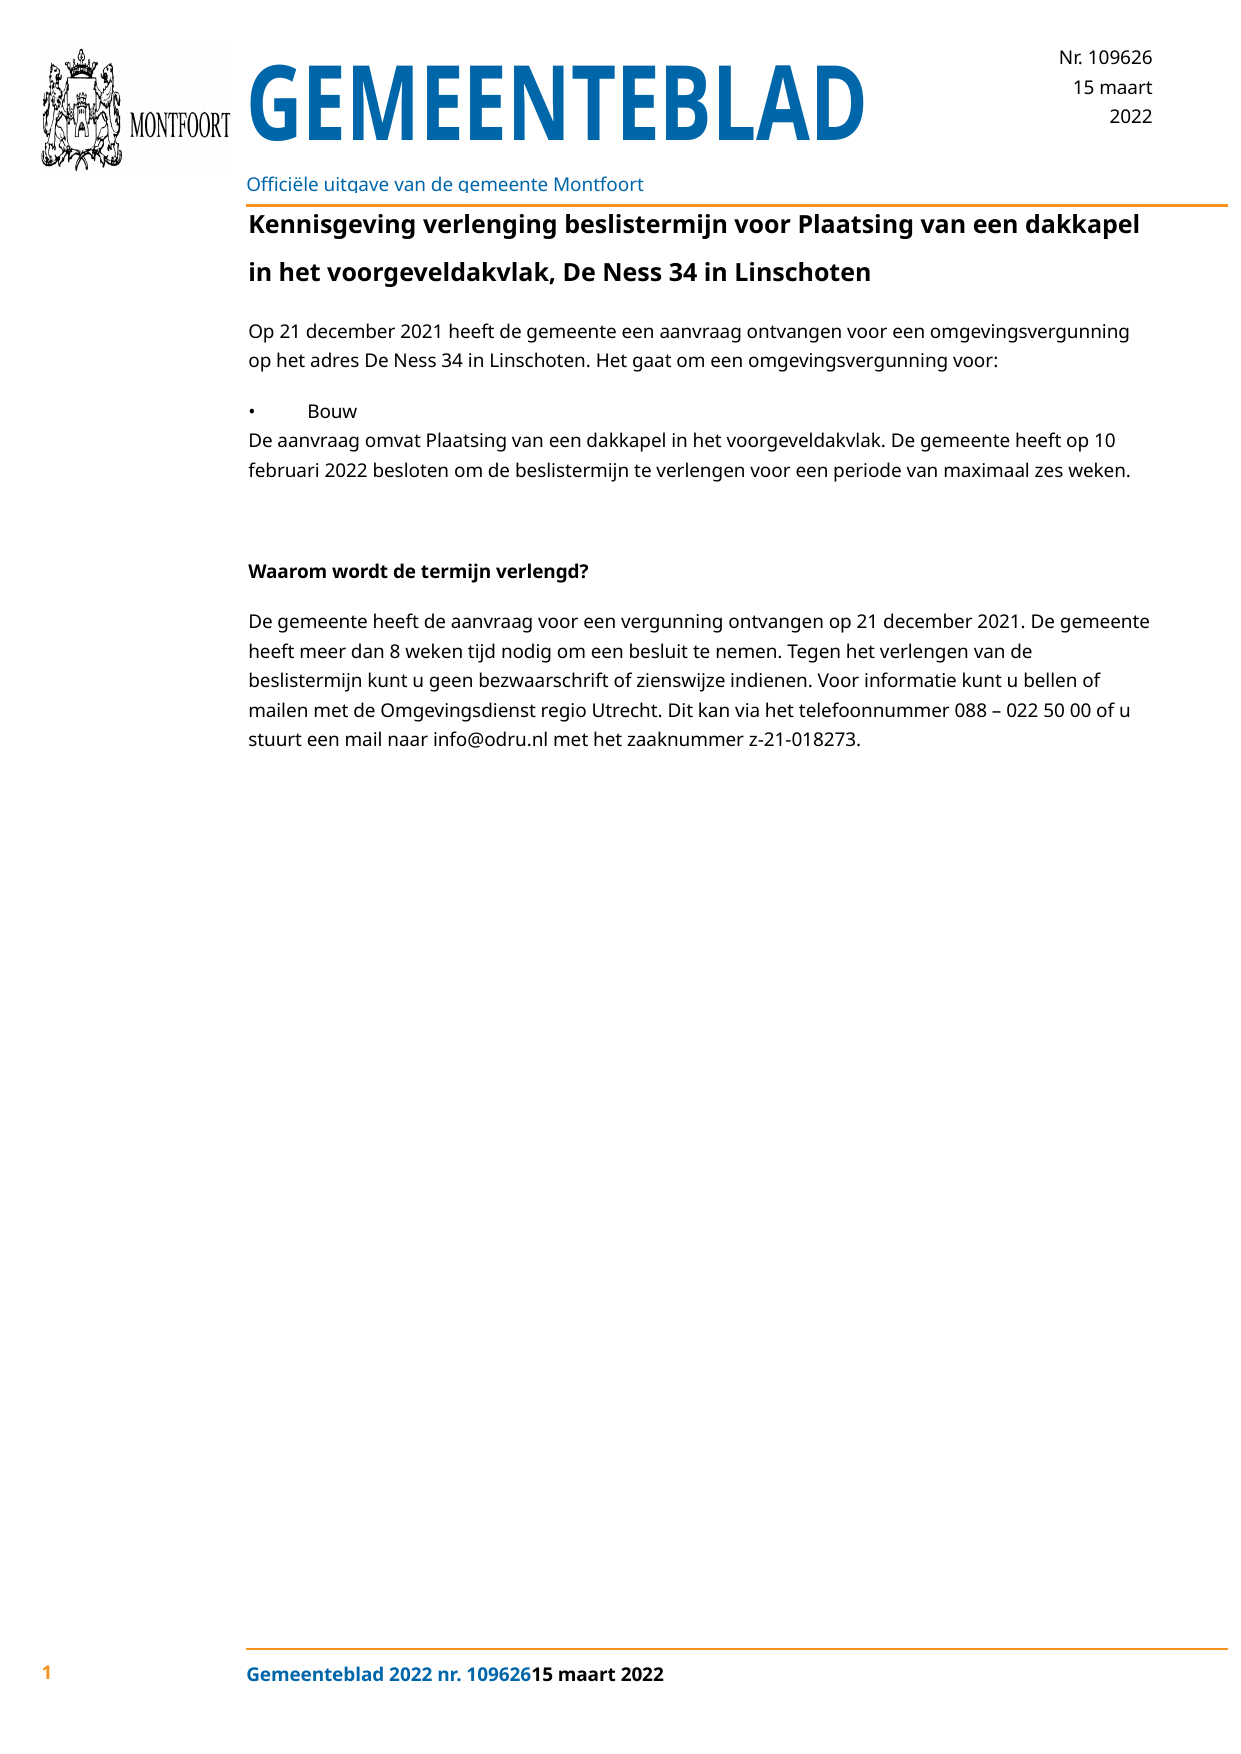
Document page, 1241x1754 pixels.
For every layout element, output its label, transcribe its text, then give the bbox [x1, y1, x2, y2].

text De gemeente heeft de aanvraag voor een vergunning ontvangen op 21 december 2021. De gemeente heeft meer dan 8 weken tijd nodig om een besluit te nemen. Tegen het verlengen van de beslistermijn kunt u geen bezwaarschrift of zienswijze indienen. Voor informatie kunt u bellen of mailen met de Omgevingsdienst regio Utrecht. Dit kan via het telefoonnummer 088 – 022 50 00 of u stuurt een mail naar info@odru.nl met het zaaknummer z-21-018273. [248, 608, 1152, 752]
picture [41, 47, 231, 172]
list Bouw [248, 398, 1152, 424]
text De aanvraag omvat Plaatsing van een dakkapel in het voorgeveldakvlak. De gemeente heeft op 10 februari 2022 besloten om de beslistermijn te verlengen voor een periode van maximaal zes weken. [248, 427, 1152, 483]
text Op 21 december 2021 heeft de gemeente een aanvraag ontvangen voor een omgevingsvergunning op het adres De Ness 34 in Linschoten. Het gaat om een omgevingsvergunning voor: [248, 318, 1152, 373]
text Kennisgeving verlenging beslistermijn voor Plaatsing van een dakkapel in het voorgeveldakvlak, De Ness 34 in Linschoten [248, 207, 1152, 288]
text Waarom wordt de termijn verlengd? [248, 558, 1152, 584]
